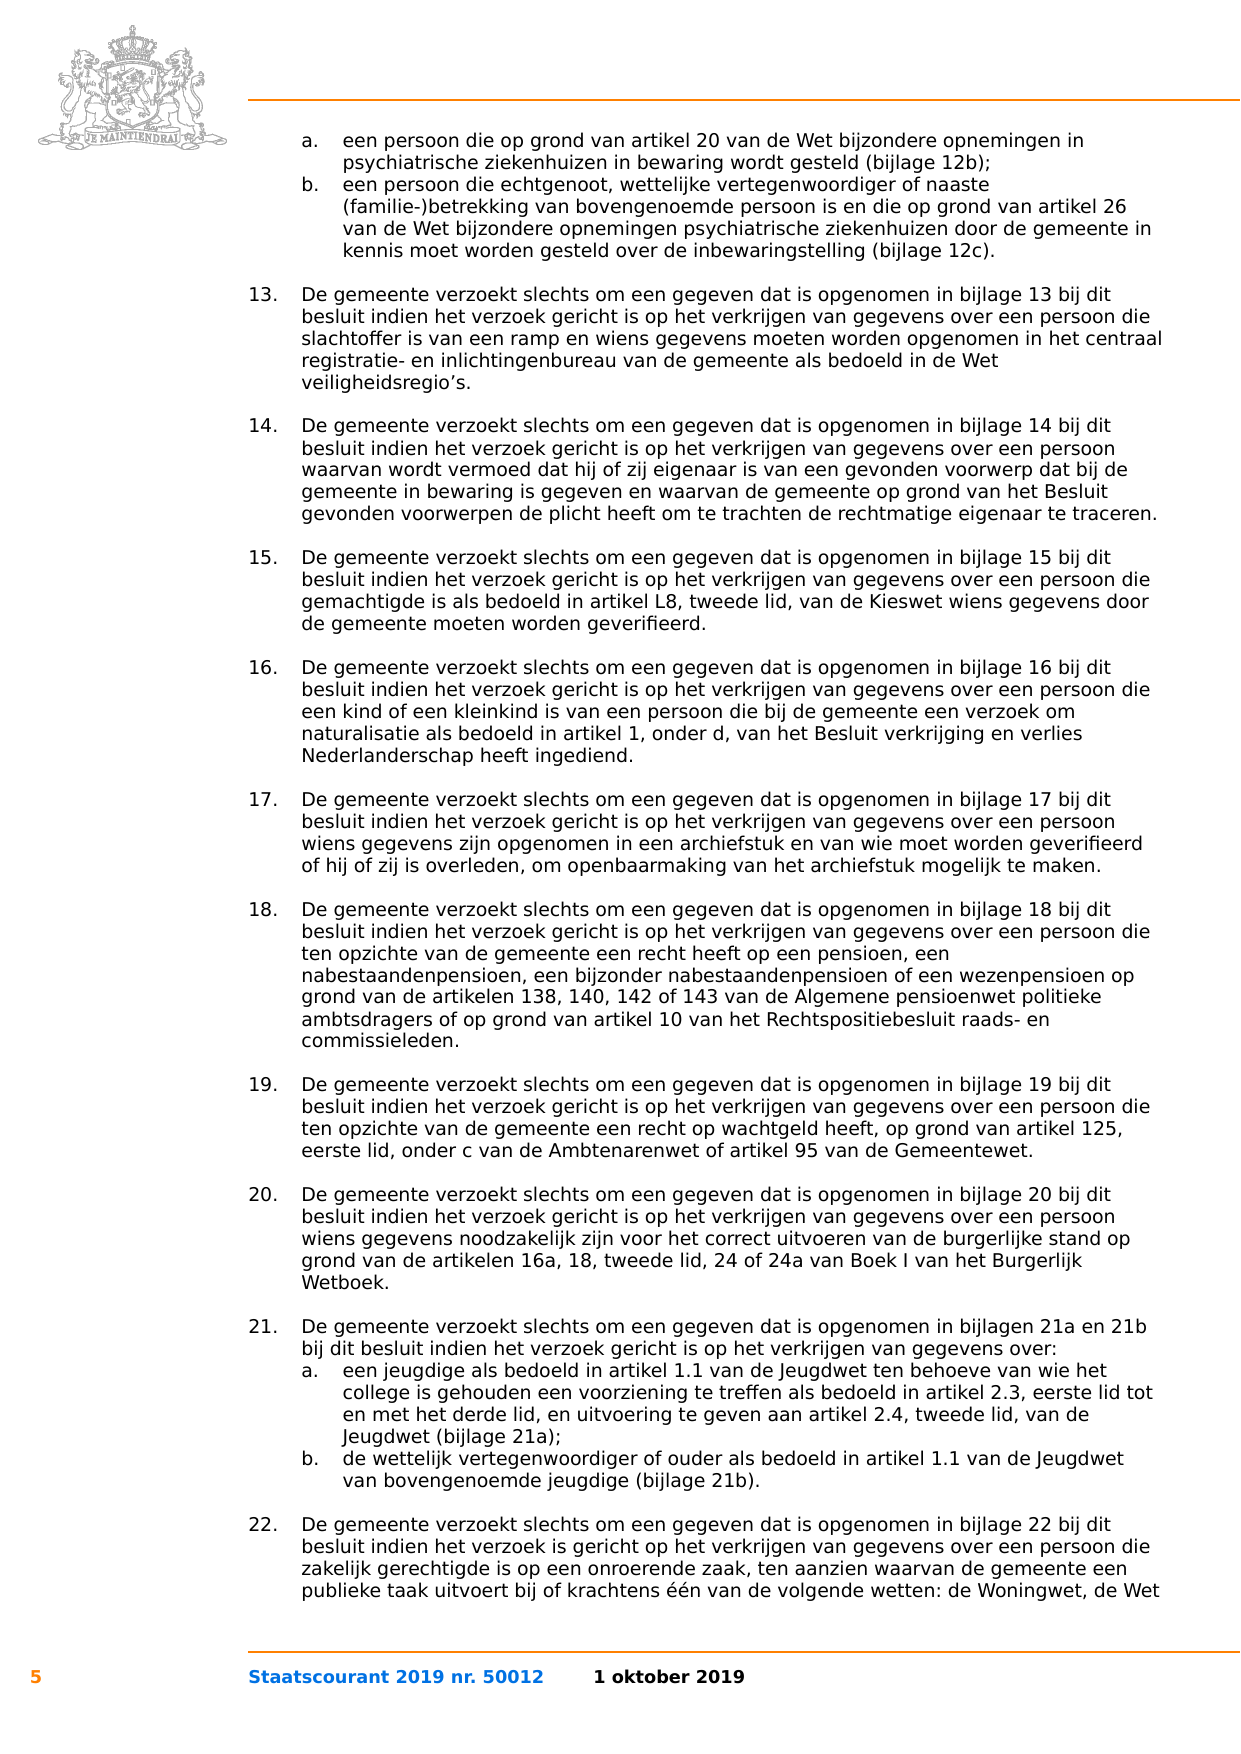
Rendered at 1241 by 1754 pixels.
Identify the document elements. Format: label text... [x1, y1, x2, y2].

text 13. De gemeente verzoekt slechts om een gegeven dat is opgenomen in bijlage 13 bij dit besluit indien het verzoek gericht is op het verkrijgen van gegevens over een persoon die slachtoffer is van een ramp en wiens gegevens moeten worden opgenomen in het centraal registratie- en inlichtingenbureau van de gemeente als bedoeld in de Wet veiligheidsregio’s. [248, 284, 1163, 393]
text 18. De gemeente verzoekt slechts om een gegeven dat is opgenomen in bijlage 18 bij dit besluit indien het verzoek gericht is op het verkrijgen van gegevens over een persoon die ten opzichte van de gemeente een recht heeft op een pensioen, een nabestaandenpensioen, een bijzonder nabestaandenpensioen of een wezenpensioen op grond van de artikelen 138, 140, 142 of 143 van de Algemene pensioenwet politieke ambtsdragers of op grond van artikel 10 van het Rechtspositiebesluit raads- en commissieleden. [248, 898, 1163, 1052]
text a. een jeugdige als bedoeld in artikel 1.1 van de Jeugdwet ten behoeve van wie het college is gehouden een voorziening te treffen als bedoeld in artikel 2.3, eerste lid tot en met het derde lid, en uitvoering te geven aan artikel 2.4, tweede lid, van de Jeugdwet (bijlage 21a); [301, 1360, 1163, 1448]
text 17. De gemeente verzoekt slechts om een gegeven dat is opgenomen in bijlage 17 bij dit besluit indien het verzoek gericht is op het verkrijgen van gegevens over een persoon wiens gegevens zijn opgenomen in een archiefstuk en van wie moet worden geverifieerd of hij of zij is overleden, om openbaarmaking van het archiefstuk mogelijk te maken. [248, 789, 1163, 877]
text 15. De gemeente verzoekt slechts om een gegeven dat is opgenomen in bijlage 15 bij dit besluit indien het verzoek gericht is op het verkrijgen van gegevens over een persoon die gemachtigde is als bedoeld in artikel L8, tweede lid, van de Kieswet wiens gegevens door de gemeente moeten worden geverifieerd. [248, 547, 1163, 635]
text 16. De gemeente verzoekt slechts om een gegeven dat is opgenomen in bijlage 16 bij dit besluit indien het verzoek gericht is op het verkrijgen van gegevens over een persoon die een kind of een kleinkind is van een persoon die bij de gemeente een verzoek om naturalisatie als bedoeld in artikel 1, onder d, van het Besluit verkrijging en verlies Nederlanderschap heeft ingediend. [248, 657, 1163, 767]
text a. een persoon die op grond van artikel 20 van de Wet bijzondere opnemingen in psychiatrische ziekenhuizen in bewaring wordt gesteld (bijlage 12b); [301, 130, 1163, 174]
text 20. De gemeente verzoekt slechts om een gegeven dat is opgenomen in bijlage 20 bij dit besluit indien het verzoek gericht is op het verkrijgen van gegevens over een persoon wiens gegevens noodzakelijk zijn voor het correct uitvoeren van de burgerlijke stand op grond van de artikelen 16a, 18, tweede lid, 24 of 24a van Boek I van het Burgerlijk Wetboek. [248, 1184, 1163, 1294]
text 22. De gemeente verzoekt slechts om een gegeven dat is opgenomen in bijlage 22 bij dit besluit indien het verzoek is gericht op het verkrijgen van gegevens over een persoon die zakelijk gerechtigde is op een onroerende zaak, ten aanzien waarvan de gemeente een publieke taak uitvoert bij of krachtens één van de volgende wetten: de Woningwet, de Wet [248, 1513, 1163, 1601]
picture [38, 25, 227, 150]
text b. de wettelijk vertegenwoordiger of ouder als bedoeld in artikel 1.1 van de Jeugdwet van bovengenoemde jeugdige (bijlage 21b). [301, 1448, 1163, 1492]
text 19. De gemeente verzoekt slechts om een gegeven dat is opgenomen in bijlage 19 bij dit besluit indien het verzoek gericht is op het verkrijgen van gegevens over een persoon die ten opzichte van de gemeente een recht op wachtgeld heeft, op grond van artikel 125, eerste lid, onder c van de Ambtenarenwet of artikel 95 van de Gemeentewet. [248, 1074, 1163, 1162]
text 14. De gemeente verzoekt slechts om een gegeven dat is opgenomen in bijlage 14 bij dit besluit indien het verzoek gericht is op het verkrijgen van gegevens over een persoon waarvan wordt vermoed dat hij of zij eigenaar is van een gevonden voorwerp dat bij de gemeente in bewaring is gegeven en waarvan de gemeente op grond van het Besluit gevonden voorwerpen de plicht heeft om te trachten de rechtmatige eigenaar te traceren. [248, 415, 1163, 525]
text b. een persoon die echtgenoot, wettelijke vertegenwoordiger of naaste (familie-)betrekking van bovengenoemde persoon is en die op grond van artikel 26 van de Wet bijzondere opnemingen psychiatrische ziekenhuizen door de gemeente in kennis moet worden gesteld over de inbewaringstelling (bijlage 12c). [301, 174, 1163, 262]
text 21. De gemeente verzoekt slechts om een gegeven dat is opgenomen in bijlagen 21a en 21b bij dit besluit indien het verzoek gericht is op het verkrijgen van gegevens over: [248, 1316, 1163, 1360]
